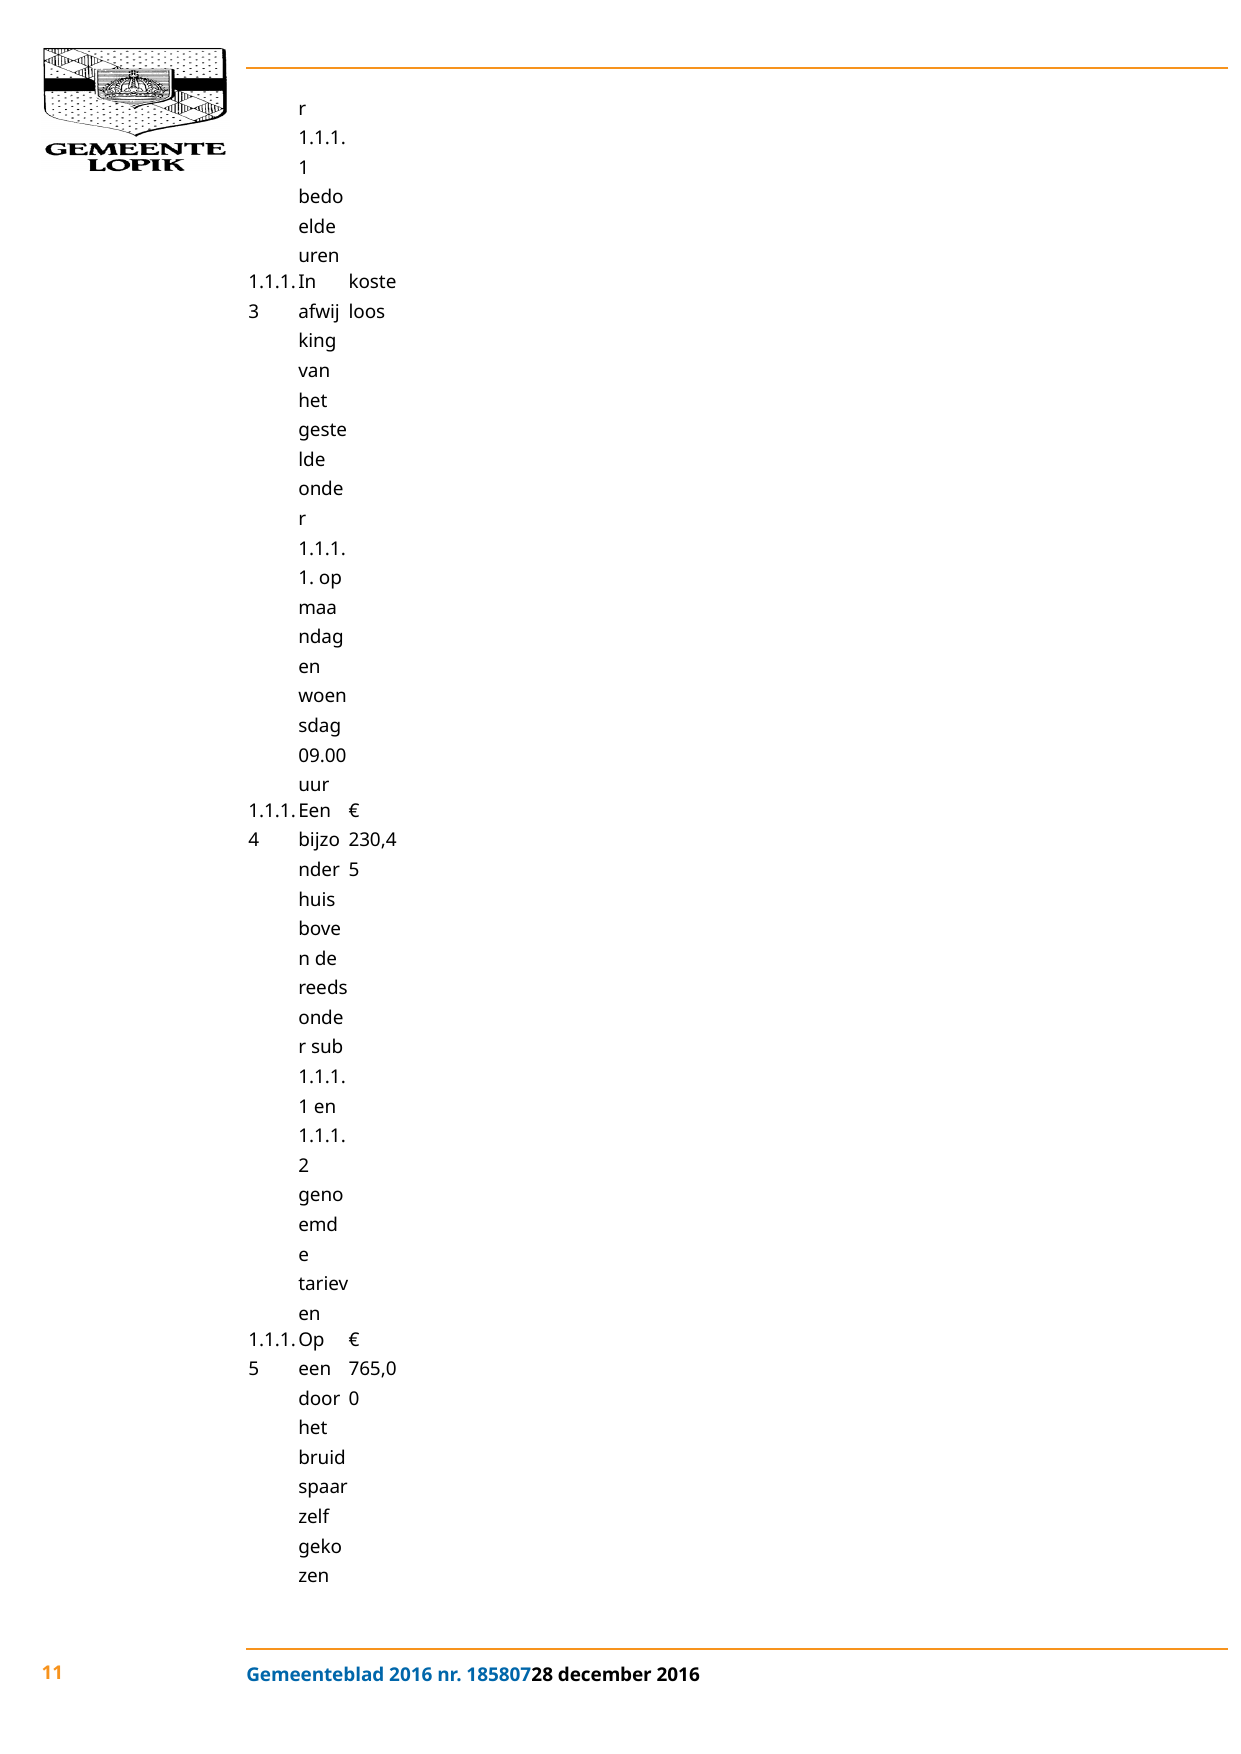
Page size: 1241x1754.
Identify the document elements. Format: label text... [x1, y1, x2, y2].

table_cell [348, 95, 398, 268]
table_cell 1.1.1.3 [248, 269, 298, 797]
table_cell Op een door het bruidspaar zelf gekozen [298, 1326, 348, 1588]
table_cell r 1.1.1.1 bedoelde uren [298, 95, 348, 268]
table_cell € 765,00 [348, 1326, 398, 1588]
table_cell [248, 95, 298, 268]
table_cell Een bijzonder huis boven de reeds onder sub 1.1.1.1 en 1.1.1.2 genoemde tarieven [298, 797, 348, 1326]
table_cell In afwijking van het gestelde onder 1.1.1.1. op maandag en woensdag 09.00 uur [298, 269, 348, 797]
table_cell 1.1.1.4 [248, 797, 298, 1326]
table_cell 1.1.1.5 [248, 1326, 298, 1588]
table_cell € 230,45 [348, 797, 398, 1326]
table_cell kosteloos [348, 269, 398, 797]
picture [41, 47, 231, 172]
